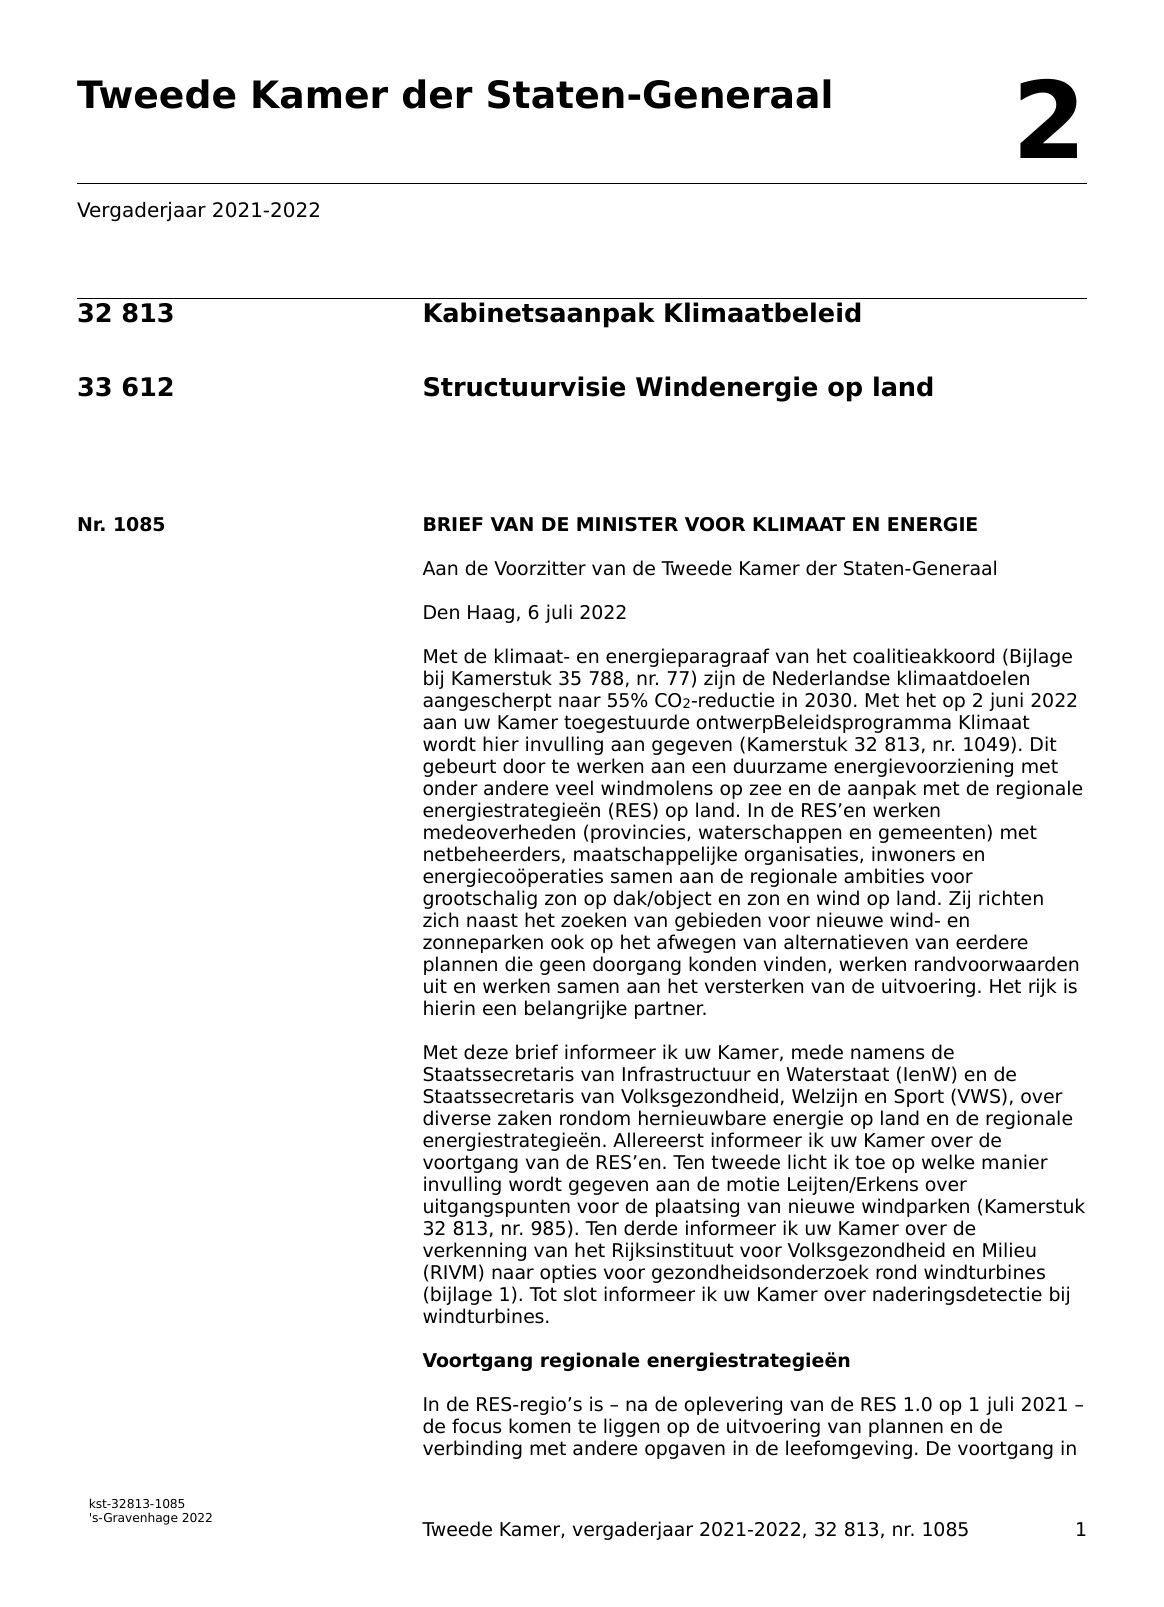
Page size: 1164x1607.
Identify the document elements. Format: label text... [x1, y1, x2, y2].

text Met deze brief informeer ik uw Kamer, mede namens de Staatssecretaris van Infrastructuur en Waterstaat (IenW) en de Staatssecretaris van Volksgezondheid, Welzijn en Sport (VWS), over diverse zaken rondom hernieuwbare energie op land en de regionale energiestrategieën. Allereerst informeer ik uw Kamer over de voortgang van de RES’en. Ten tweede licht ik toe op welke manier invulling wordt gegeven aan de motie Leijten/Erkens over uitgangspunten voor de plaatsing van nieuwe windparken (Kamerstuk 32 813, nr. 985). Ten derde informeer ik uw Kamer over de verkenning van het Rijksinstituut voor Volksgezondheid en Milieu (RIVM) naar opties voor gezondheidsonderzoek rond windturbines (bijlage 1). Tot slot informeer ik uw Kamer over naderingsdetectie bij windturbines. [422, 1042, 1087, 1328]
text kst-32813-1085 [88, 1497, 323, 1511]
text In de RES-regio’s is – na de oplevering van de RES 1.0 op 1 juli 2021 – de focus komen te liggen op de uitvoering van plannen en de verbinding met andere opgaven in de leefomgeving. De voortgang in [422, 1394, 1087, 1460]
table_cell Vergaderjaar 2021-2022 [77, 184, 1087, 298]
subtitle 32 813 Kabinetsaanpak Klimaatbeleid [77, 299, 1087, 329]
subtitle 33 612 Structuurvisie Windenergie op land [77, 373, 1087, 403]
table_header Tweede Kamer der Staten-Generaal [77, 59, 886, 183]
subtitle Voortgang regionale energiestrategieën [422, 1350, 1087, 1372]
table_header 2 [886, 59, 1087, 183]
text Den Haag, 6 juli 2022 [422, 602, 1087, 624]
text Aan de Voorzitter van de Tweede Kamer der Staten-Generaal [422, 558, 1087, 580]
text 's-Gravenhage 2022 [88, 1511, 323, 1525]
text Met de klimaat- en energieparagraaf van het coalitieakkoord (Bijlage bij Kamerstuk 35 788, nr. 77) zijn de Nederlandse klimaatdoelen aangescherpt naar 55% CO2-reductie in 2030. Met het op 2 juni 2022 aan uw Kamer toegestuurde ontwerpBeleidsprogramma Klimaat wordt hier invulling aan gegeven (Kamerstuk 32 813, nr. 1049). Dit gebeurt door te werken aan een duurzame energievoorziening met onder andere veel windmolens op zee en de aanpak met de regionale energiestrategieën (RES) op land. In de RES’en werken medeoverheden (provincies, waterschappen en gemeenten) met netbeheerders, maatschappelijke organisaties, inwoners en energiecoöperaties samen aan de regionale ambities voor grootschalig zon op dak/object en zon en wind op land. Zij richten zich naast het zoeken van gebieden voor nieuwe wind- en zonneparken ook op het afwegen van alternatieven van eerdere plannen die geen doorgang konden vinden, werken randvoorwaarden uit en werken samen aan het versterken van de uitvoering. Het rijk is hierin een belangrijke partner. [422, 646, 1087, 1020]
subtitle Nr. 1085 BRIEF VAN DE MINISTER VOOR KLIMAAT EN ENERGIE [77, 514, 1087, 536]
